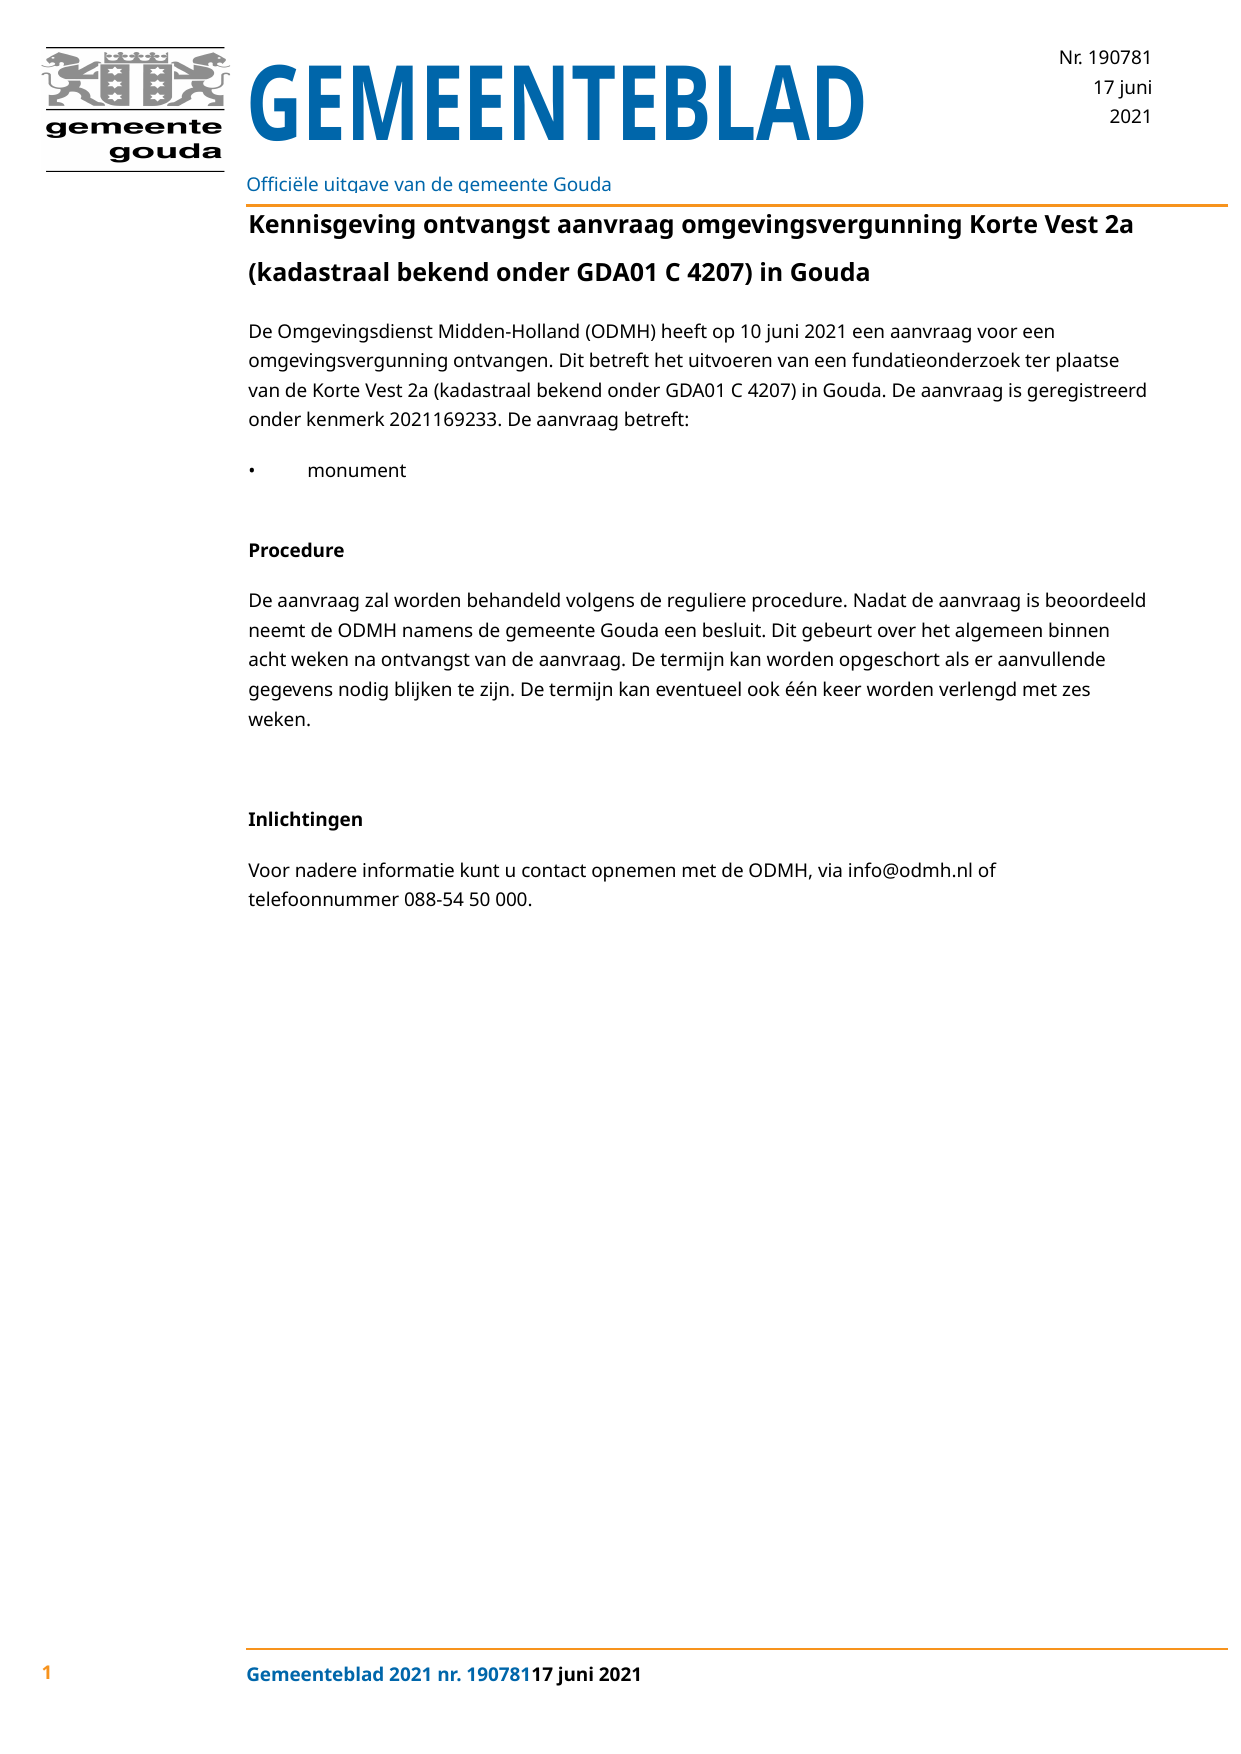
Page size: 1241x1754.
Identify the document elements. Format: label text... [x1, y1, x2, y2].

text De Omgevingsdienst Midden-Holland (ODMH) heeft op 10 juni 2021 een aanvraag voor een omgevingsvergunning ontvangen. Dit betreft het uitvoeren van een fundatieonderzoek ter plaatse van de Korte Vest 2a (kadastraal bekend onder GDA01 C 4207) in Gouda. De aanvraag is geregistreerd onder kenmerk 2021169233. De aanvraag betreft: [248, 318, 1152, 432]
text Kennisgeving ontvangst aanvraag omgevingsvergunning Korte Vest 2a (kadastraal bekend onder GDA01 C 4207) in Gouda [248, 207, 1152, 288]
text Voor nadere informatie kunt u contact opnemen met de ODMH, via info@odmh.nl of telefoonnummer 088-54 50 000. [248, 857, 1152, 912]
text De aanvraag zal worden behandeld volgens de reguliere procedure. Nadat de aanvraag is beoordeeld neemt de ODMH namens de gemeente Gouda een besluit. Dit gebeurt over het algemeen binnen acht weken na ontvangst van de aanvraag. De termijn kan worden opgeschort als er aanvullende gegevens nodig blijken te zijn. De termijn kan eventueel ook één keer worden verlengd met zes weken. [248, 587, 1152, 732]
list monument [248, 457, 1152, 483]
text Inlichtingen [248, 807, 1152, 832]
text Procedure [248, 537, 1152, 563]
picture [41, 47, 231, 172]
